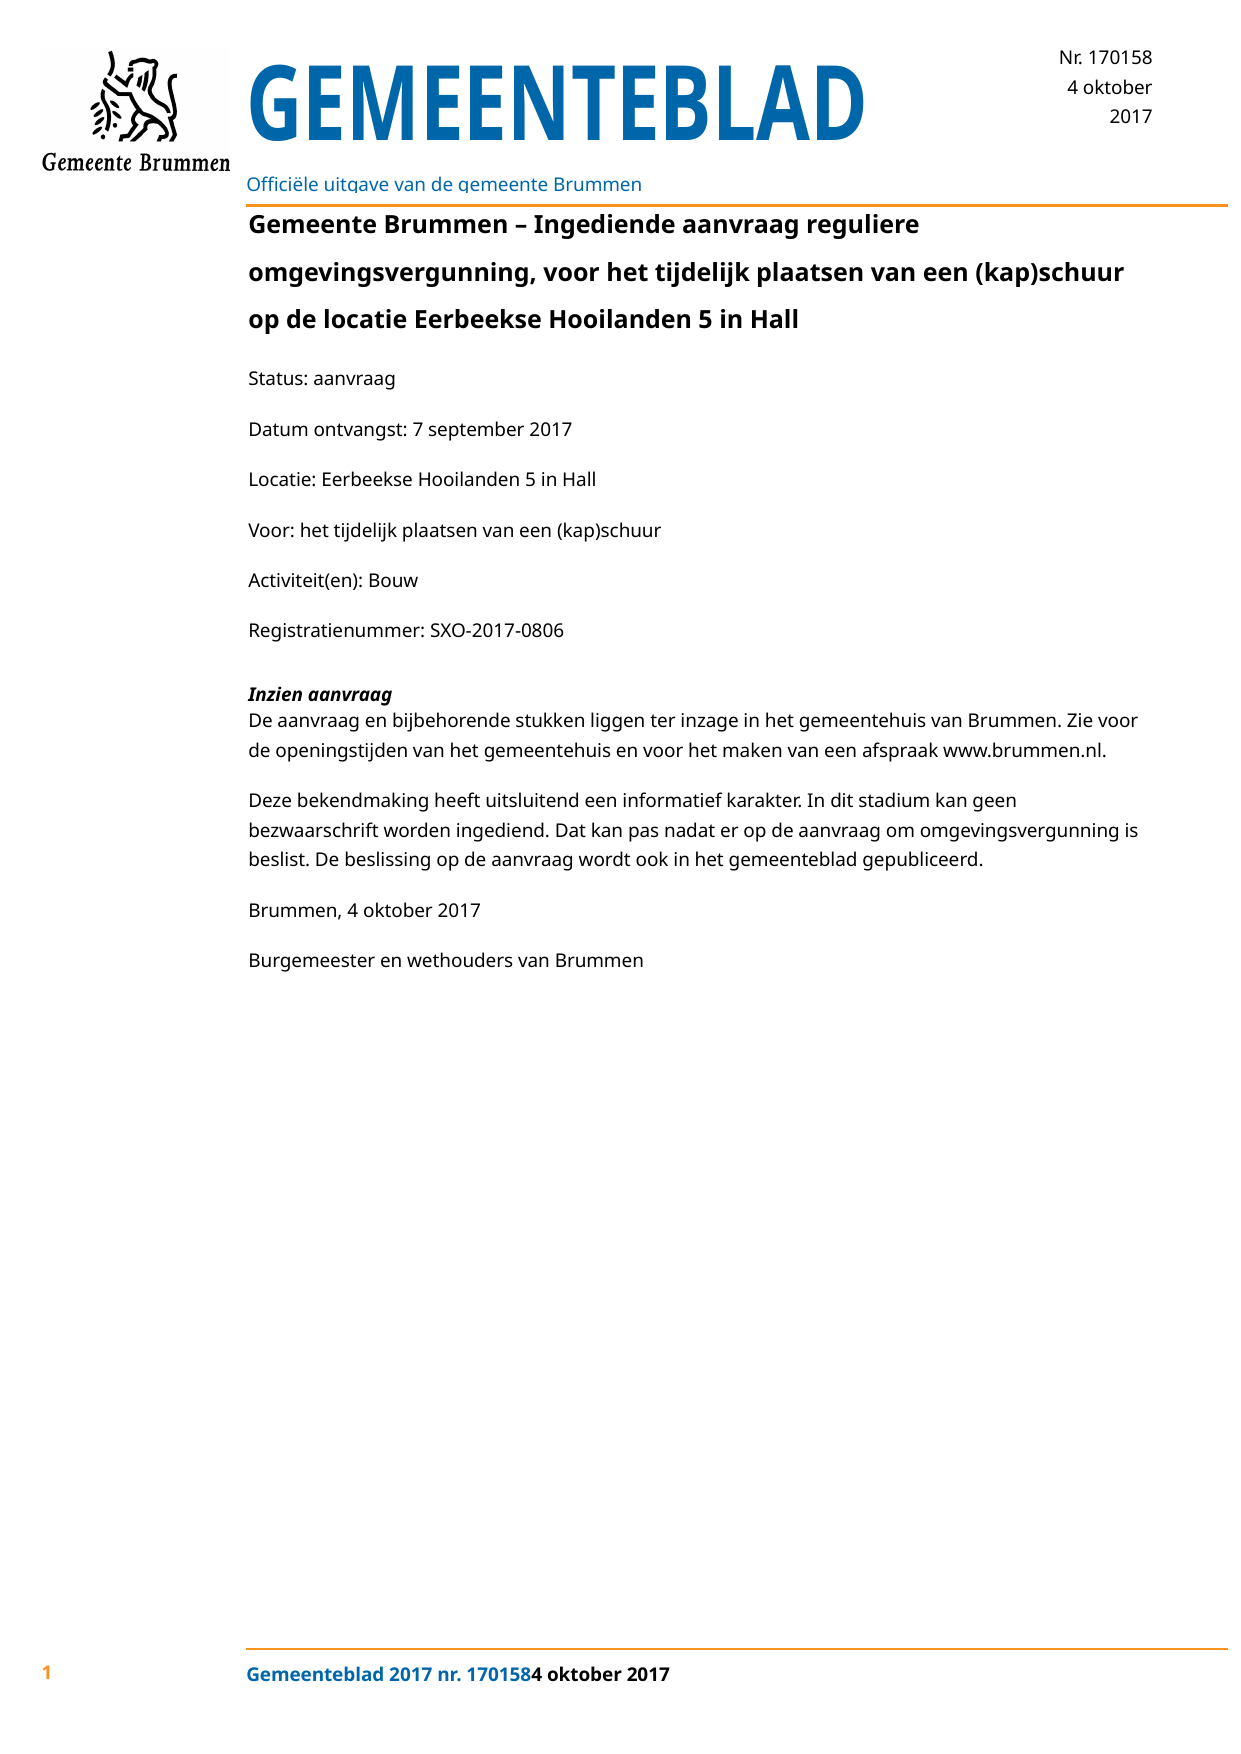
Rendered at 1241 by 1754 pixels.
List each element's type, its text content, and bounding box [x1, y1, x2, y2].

text Gemeente Brummen – Ingediende aanvraag reguliere omgevingsvergunning, voor het tijdelijk plaatsen van een (kap)schuur op de locatie Eerbeekse Hooilanden 5 in Hall [248, 207, 1152, 336]
text Voor: het tijdelijk plaatsen van een (kap)schuur [248, 517, 1152, 542]
text De aanvraag en bijbehorende stukken liggen ter inzage in het gemeentehuis van Brummen. Zie voor de openingstijden van het gemeentehuis en voor het maken van een afspraak www.brummen.nl. [248, 707, 1152, 763]
picture [41, 47, 231, 172]
text Burgemeester en wethouders van Brummen [248, 947, 1152, 973]
text Datum ontvangst: 7 september 2017 [248, 416, 1152, 442]
text Deze bekendmaking heeft uitsluitend een informatief karakter. In dit stadium kan geen bezwaarschrift worden ingediend. Dat kan pas nadat er op de aanvraag om omgevingsvergunning is beslist. De beslissing op de aanvraag wordt ook in het gemeenteblad gepubliceerd. [248, 787, 1152, 872]
text Locatie: Eerbeekse Hooilanden 5 in Hall [248, 466, 1152, 492]
text Inzien aanvraag [248, 682, 1152, 707]
text Brummen, 4 oktober 2017 [248, 897, 1152, 923]
text Registratienummer: SXO-2017-0806 [248, 618, 1152, 643]
text Status: aanvraag [248, 366, 1152, 391]
text Activiteit(en): Bouw [248, 567, 1152, 593]
